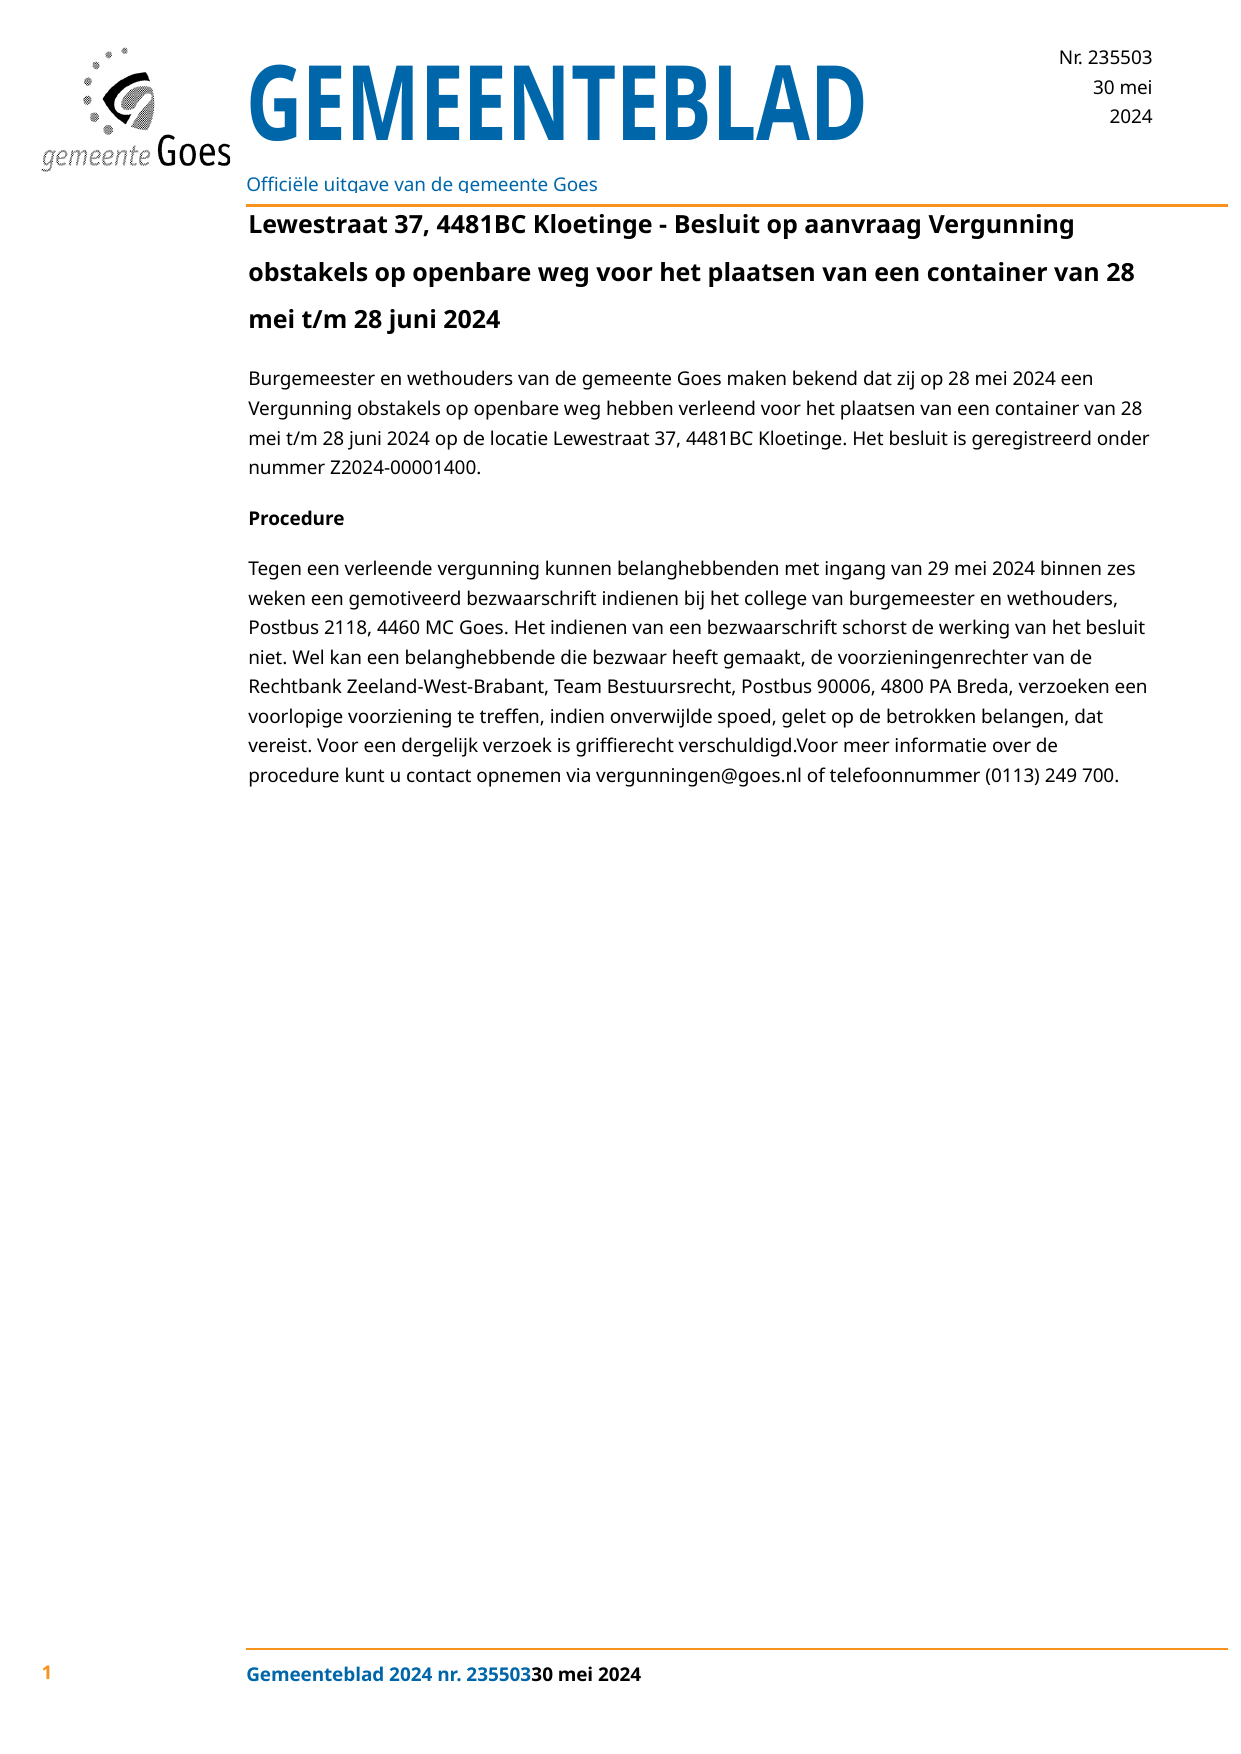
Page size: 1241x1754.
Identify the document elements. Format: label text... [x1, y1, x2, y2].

text Burgemeester en wethouders van de gemeente Goes maken bekend dat zij op 28 mei 2024 een Vergunning obstakels op openbare weg hebben verleend voor het plaatsen van een container van 28 mei t/m 28 juni 2024 op de locatie Lewestraat 37, 4481BC Kloetinge. Het besluit is geregistreerd onder nummer Z2024-00001400. [248, 366, 1152, 480]
text Tegen een verleende vergunning kunnen belanghebbenden met ingang van 29 mei 2024 binnen zes weken een gemotiveerd bezwaarschrift indienen bij het college van burgemeester en wethouders, Postbus 2118, 4460 MC Goes. Het indienen van een bezwaarschrift schorst de werking van het besluit niet. Wel kan een belanghebbende die bezwaar heeft gemaakt, de voorzieningenrechter van de Rechtbank Zeeland-West-Brabant, Team Bestuursrecht, Postbus 90006, 4800 PA Breda, verzoeken een voorlopige voorziening te treffen, indien onverwijlde spoed, gelet op de betrokken belangen, dat vereist. Voor een dergelijk verzoek is griffierecht verschuldigd.Voor meer informatie over de procedure kunt u contact opnemen via vergunningen@goes.nl of telefoonnummer (0113) 249 700. [248, 555, 1152, 788]
text Procedure [248, 505, 1152, 530]
text Lewestraat 37, 4481BC Kloetinge - Besluit op aanvraag Vergunning obstakels op openbare weg voor het plaatsen van een container van 28 mei t/m 28 juni 2024 [248, 207, 1152, 336]
picture [41, 47, 231, 172]
